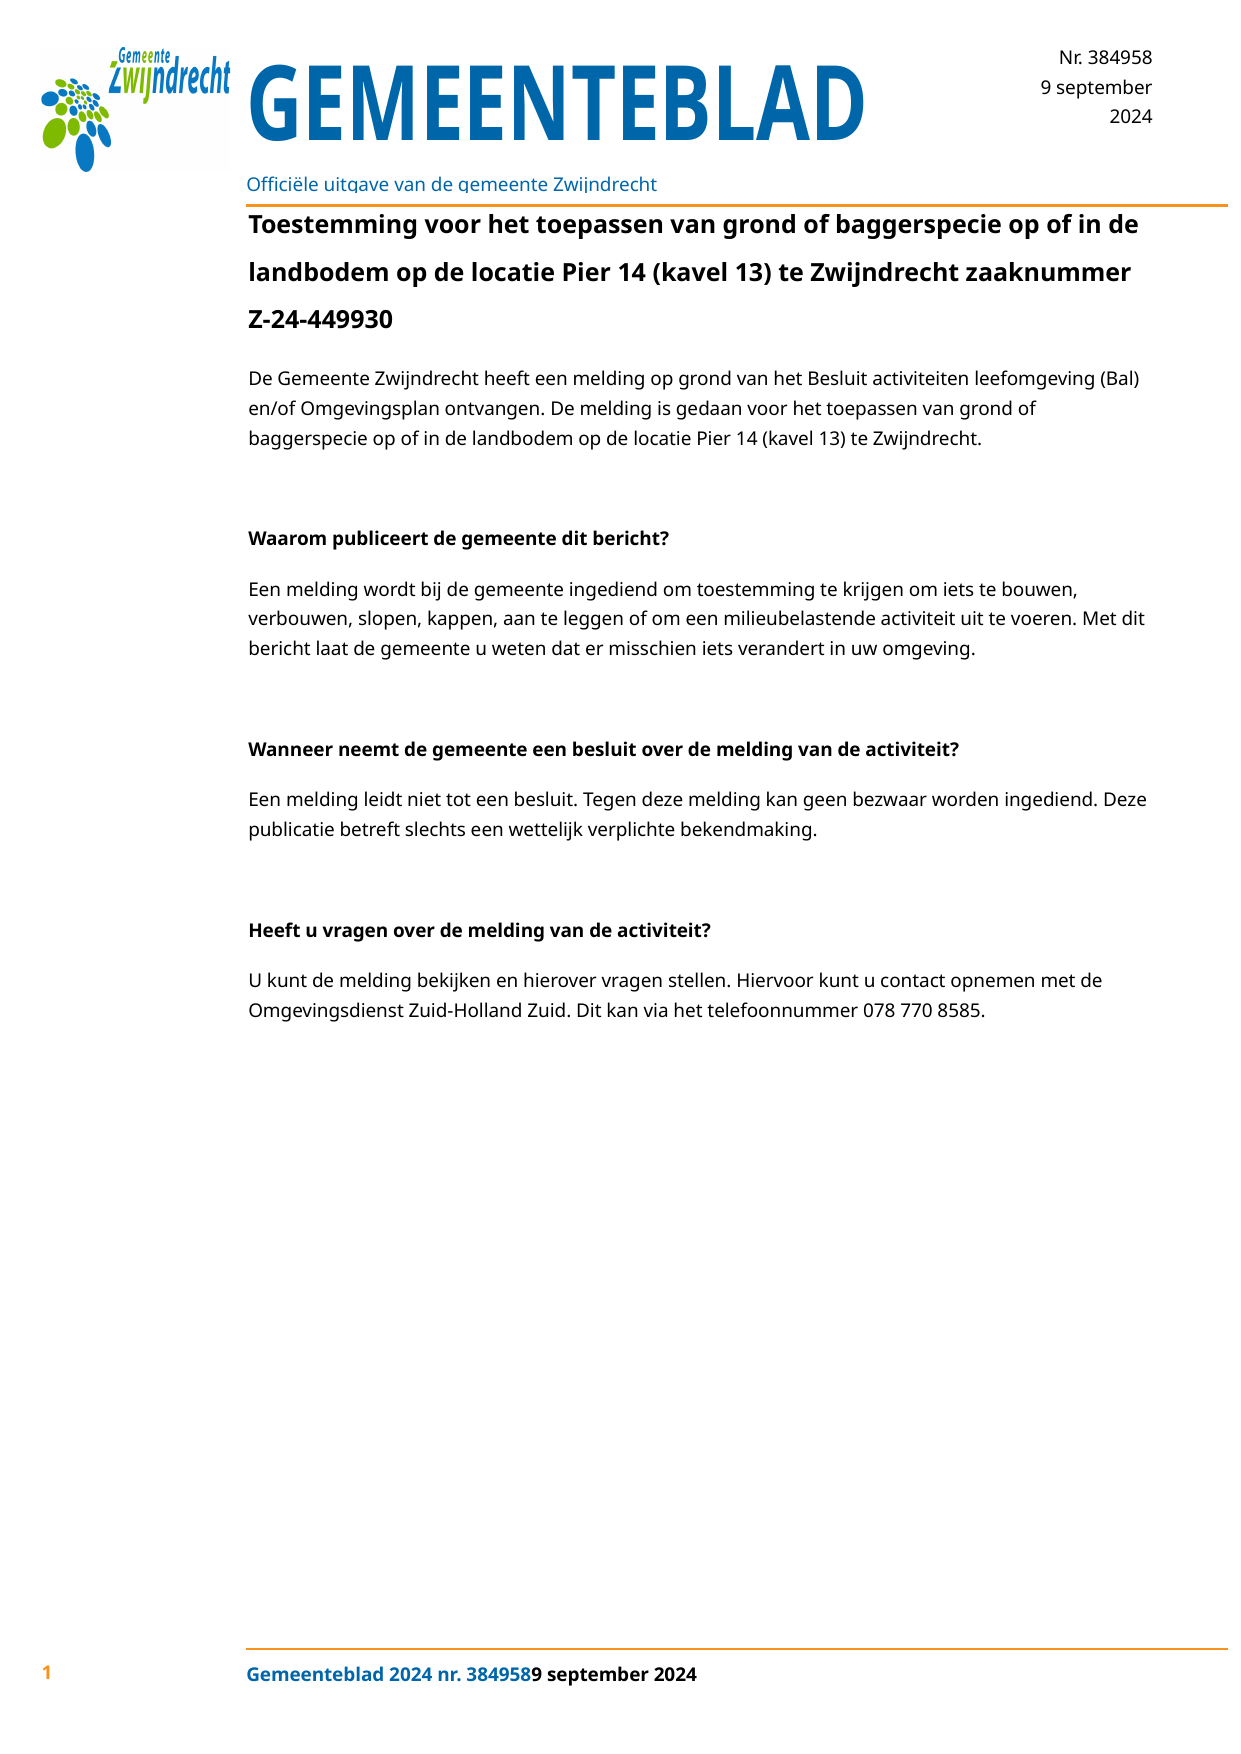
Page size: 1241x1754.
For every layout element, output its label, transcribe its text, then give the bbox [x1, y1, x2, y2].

text De Gemeente Zwijndrecht heeft een melding op grond van het Besluit activiteiten leefomgeving (Bal) en/of Omgevingsplan ontvangen. De melding is gedaan voor het toepassen van grond of baggerspecie op of in de landbodem op de locatie Pier 14 (kavel 13) te Zwijndrecht. [248, 366, 1152, 450]
text Waarom publiceert de gemeente dit bericht? [248, 526, 1152, 551]
text Toestemming voor het toepassen van grond of baggerspecie op of in de landbodem op de locatie Pier 14 (kavel 13) te Zwijndrecht zaaknummer Z-24-449930 [248, 207, 1152, 336]
text U kunt de melding bekijken en hierover vragen stellen. Hiervoor kunt u contact opnemen met de Omgevingsdienst Zuid-Holland Zuid. Dit kan via het telefoonnummer 078 770 8585. [248, 967, 1152, 1022]
text Wanneer neemt de gemeente een besluit over de melding van de activiteit? [248, 736, 1152, 762]
text Een melding leidt niet tot een besluit. Tegen deze melding kan geen bezwaar worden ingediend. Deze publicatie betreft slechts een wettelijk verplichte bekendmaking. [248, 786, 1152, 842]
picture [41, 47, 231, 172]
text Een melding wordt bij de gemeente ingediend om toestemming te krijgen om iets te bouwen, verbouwen, slopen, kappen, aan te leggen of om een milieubelastende activiteit uit te voeren. Met dit bericht laat de gemeente u weten dat er misschien iets verandert in uw omgeving. [248, 576, 1152, 661]
text Heeft u vragen over de melding van de activiteit? [248, 917, 1152, 942]
